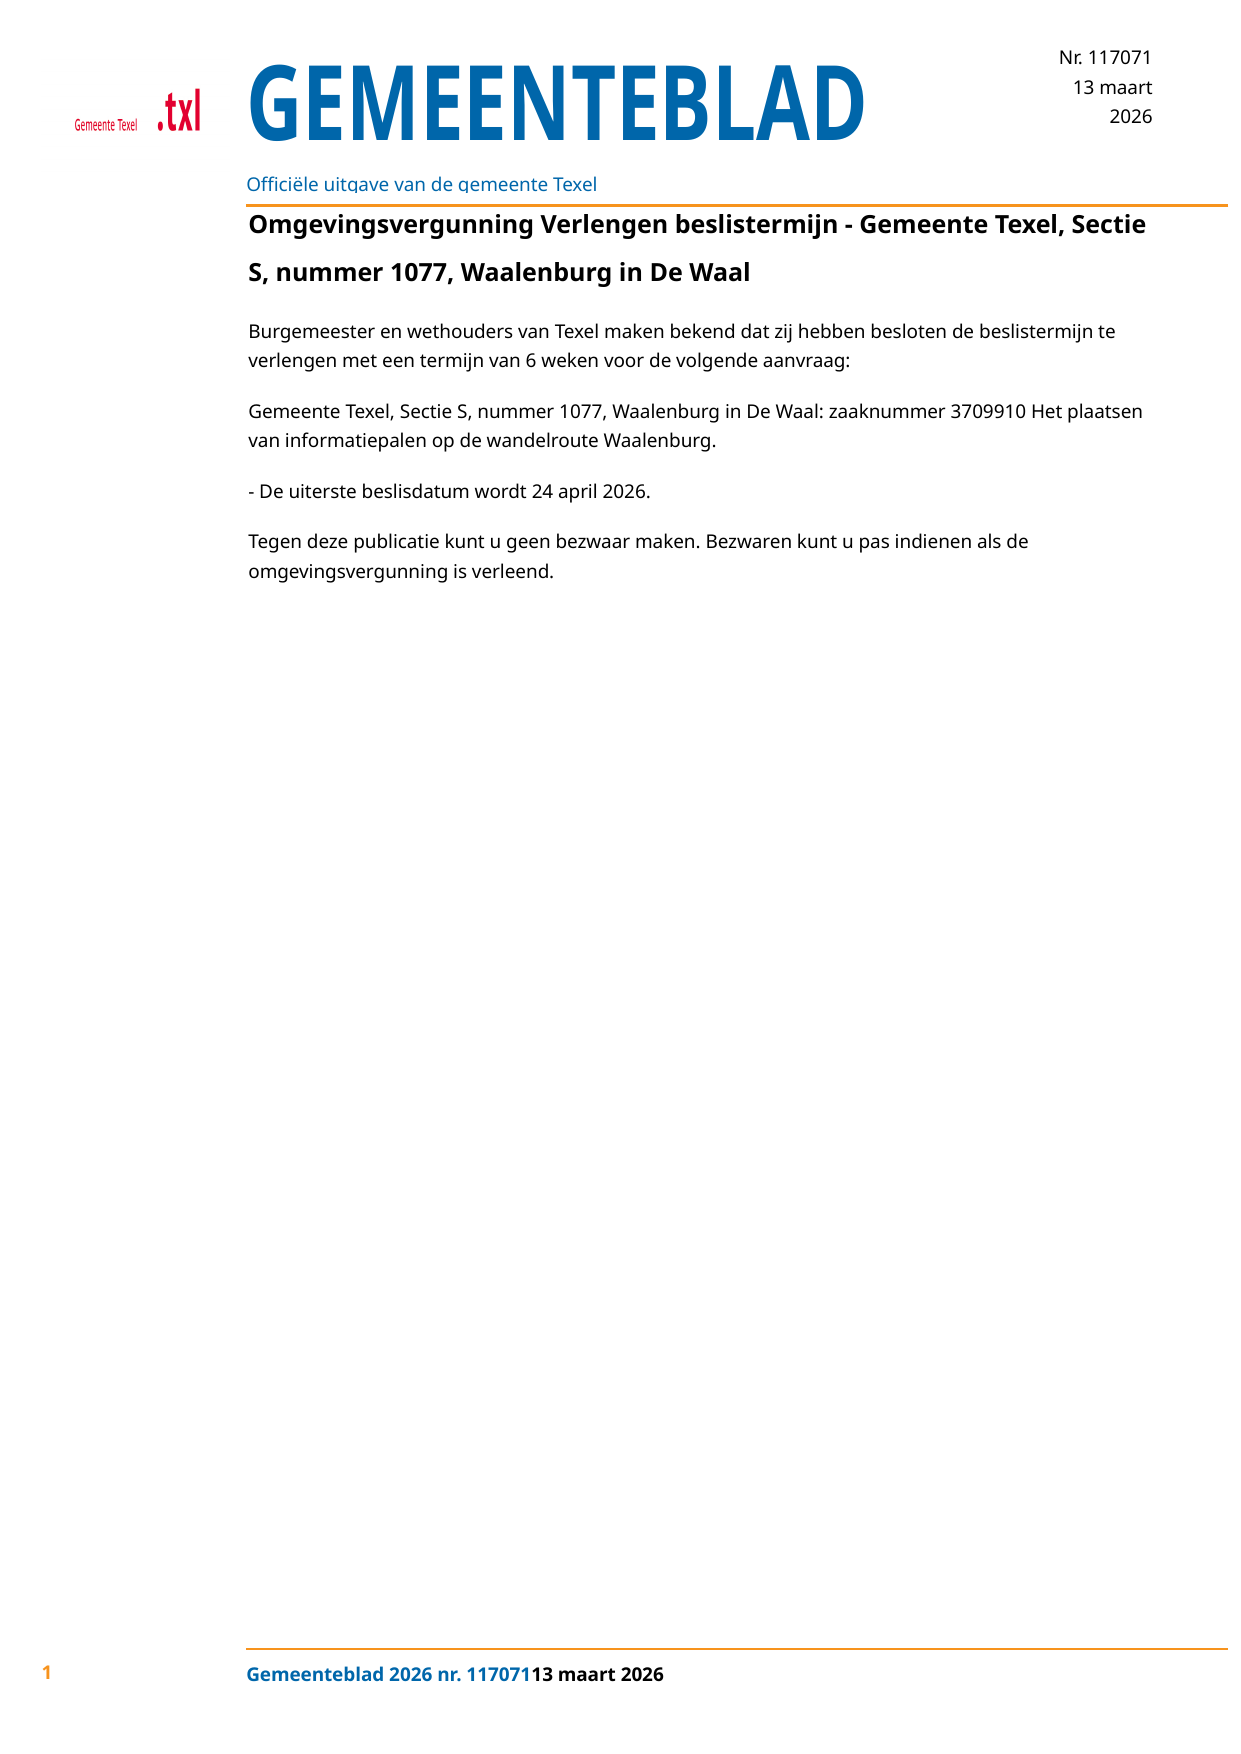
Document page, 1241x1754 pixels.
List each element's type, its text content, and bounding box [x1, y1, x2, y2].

text Burgemeester en wethouders van Texel maken bekend dat zij hebben besloten de beslistermijn te verlengen met een termijn van 6 weken voor de volgende aanvraag: [248, 318, 1152, 373]
text - De uiterste beslisdatum wordt 24 april 2026. [248, 478, 1152, 504]
text Gemeente Texel, Sectie S, nummer 1077, Waalenburg in De Waal: zaaknummer 3709910 Het plaatsen van informatiepalen op de wandelroute Waalenburg. [248, 398, 1152, 453]
text Tegen deze publicatie kunt u geen bezwaar maken. Bezwaren kunt u pas indienen als de omgevingsvergunning is verleend. [248, 528, 1152, 584]
picture [41, 47, 231, 172]
text Omgevingsvergunning Verlengen beslistermijn - Gemeente Texel, Sectie S, nummer 1077, Waalenburg in De Waal [248, 207, 1152, 288]
